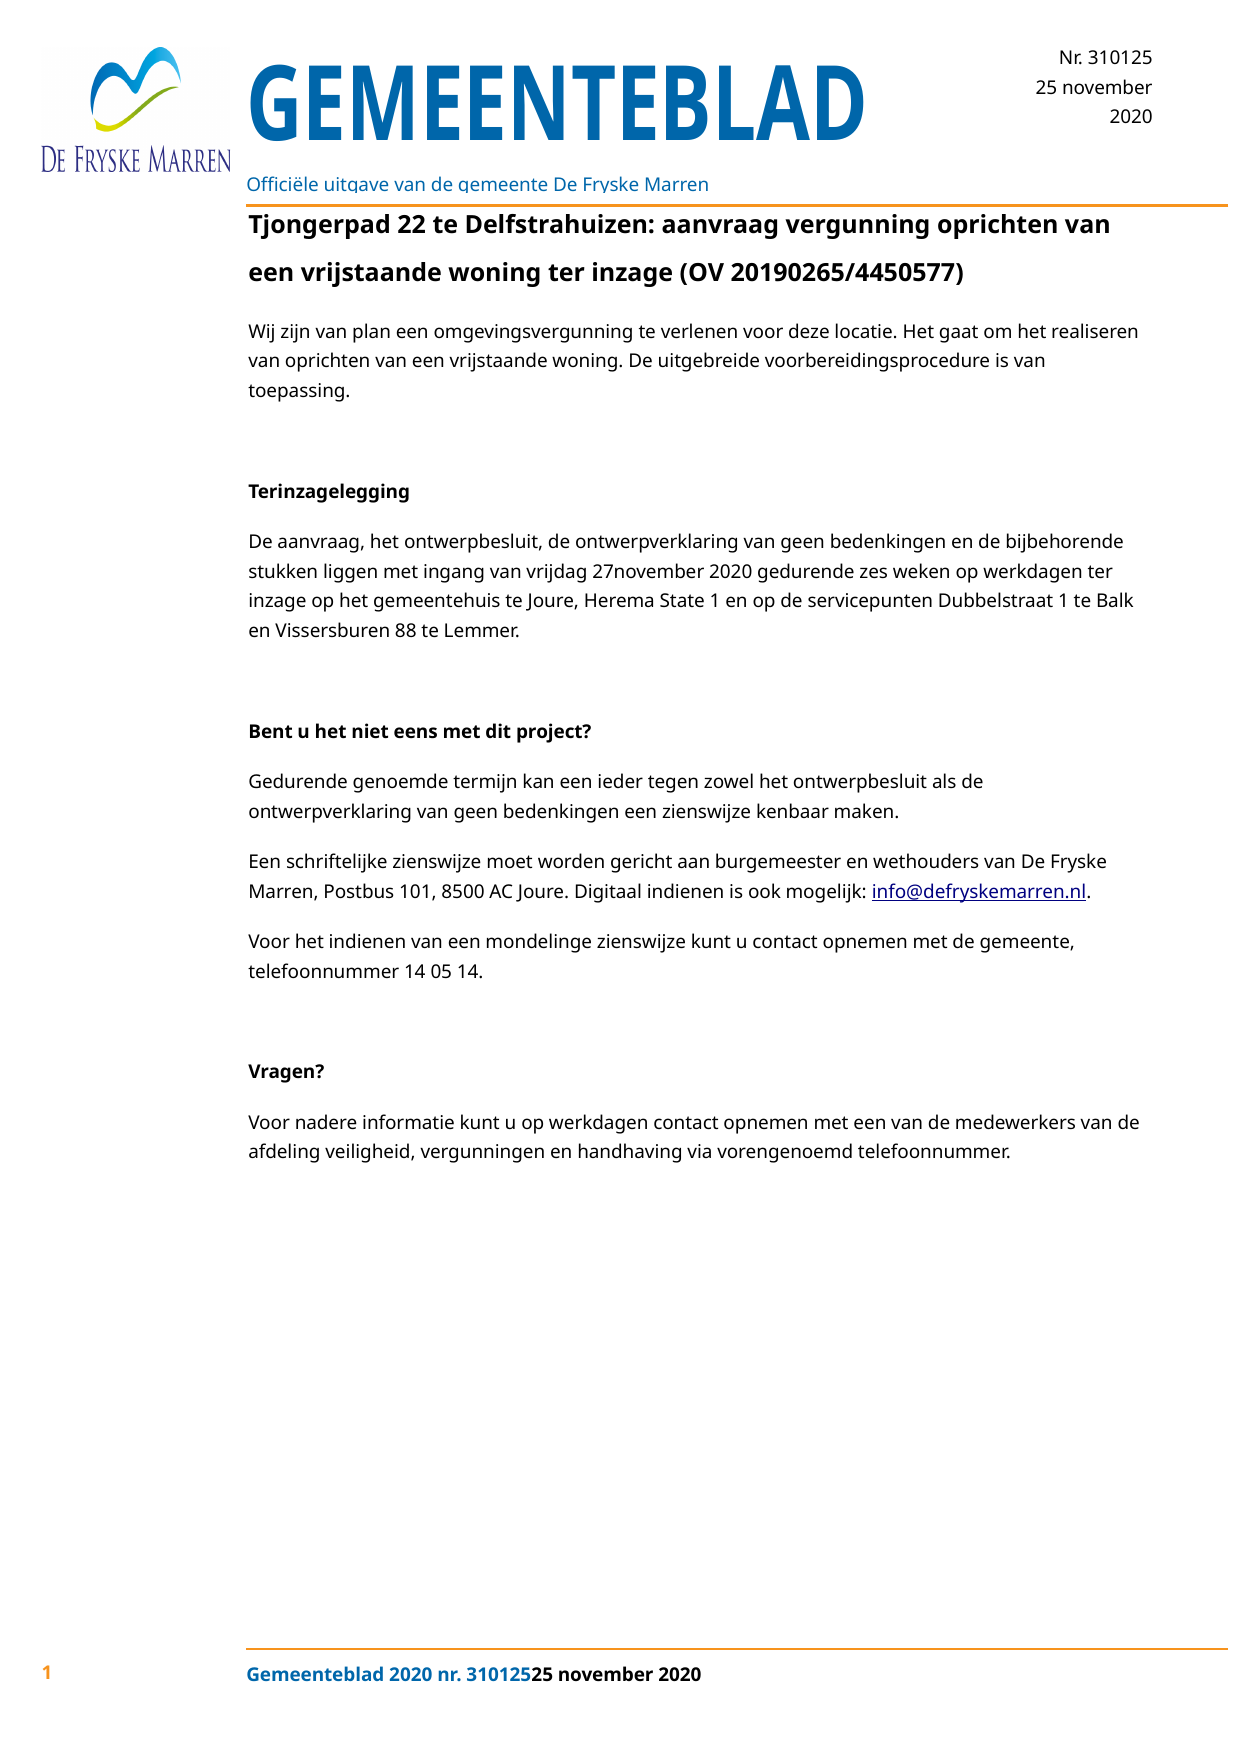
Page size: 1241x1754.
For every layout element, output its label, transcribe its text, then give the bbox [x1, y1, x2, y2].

text Wij zijn van plan een omgevingsvergunning te verlenen voor deze locatie. Het gaat om het realiseren van oprichten van een vrijstaande woning. De uitgebreide voorbereidingsprocedure is van toepassing. [248, 318, 1152, 403]
text Vragen? [248, 1059, 1152, 1084]
text Voor nadere informatie kunt u op werkdagen contact opnemen met een van de medewerkers van de afdeling veiligheid, vergunningen en handhaving via vorengenoemd telefoonnummer. [248, 1109, 1152, 1164]
text Gedurende genoemde termijn kan een ieder tegen zowel het ontwerpbesluit als de ontwerpverklaring van geen bedenkingen een zienswijze kenbaar maken. [248, 768, 1152, 824]
picture [41, 47, 231, 172]
text Bent u het niet eens met dit project? [248, 718, 1152, 744]
text Terinzagelegging [248, 478, 1152, 504]
text Voor het indienen van een mondelinge zienswijze kunt u contact opnemen met de gemeente, telefoonnummer 14 05 14. [248, 928, 1152, 984]
text De aanvraag, het ontwerpbesluit, de ontwerpverklaring van geen bedenkingen en de bijbehorende stukken liggen met ingang van vrijdag 27november 2020 gedurende zes weken op werkdagen ter inzage op het gemeentehuis te Joure, Herema State 1 en op de servicepunten Dubbelstraat 1 te Balk en Vissersburen 88 te Lemmer. [248, 528, 1152, 643]
text Tjongerpad 22 te Delfstrahuizen: aanvraag vergunning oprichten van een vrijstaande woning ter inzage (OV 20190265/4450577) [248, 207, 1152, 288]
text Een schriftelijke zienswijze moet worden gericht aan burgemeester en wethouders van De Fryske Marren, Postbus 101, 8500 AC Joure. Digitaal indienen is ook mogelijk: info@defryskemarren.nl. [248, 848, 1152, 904]
